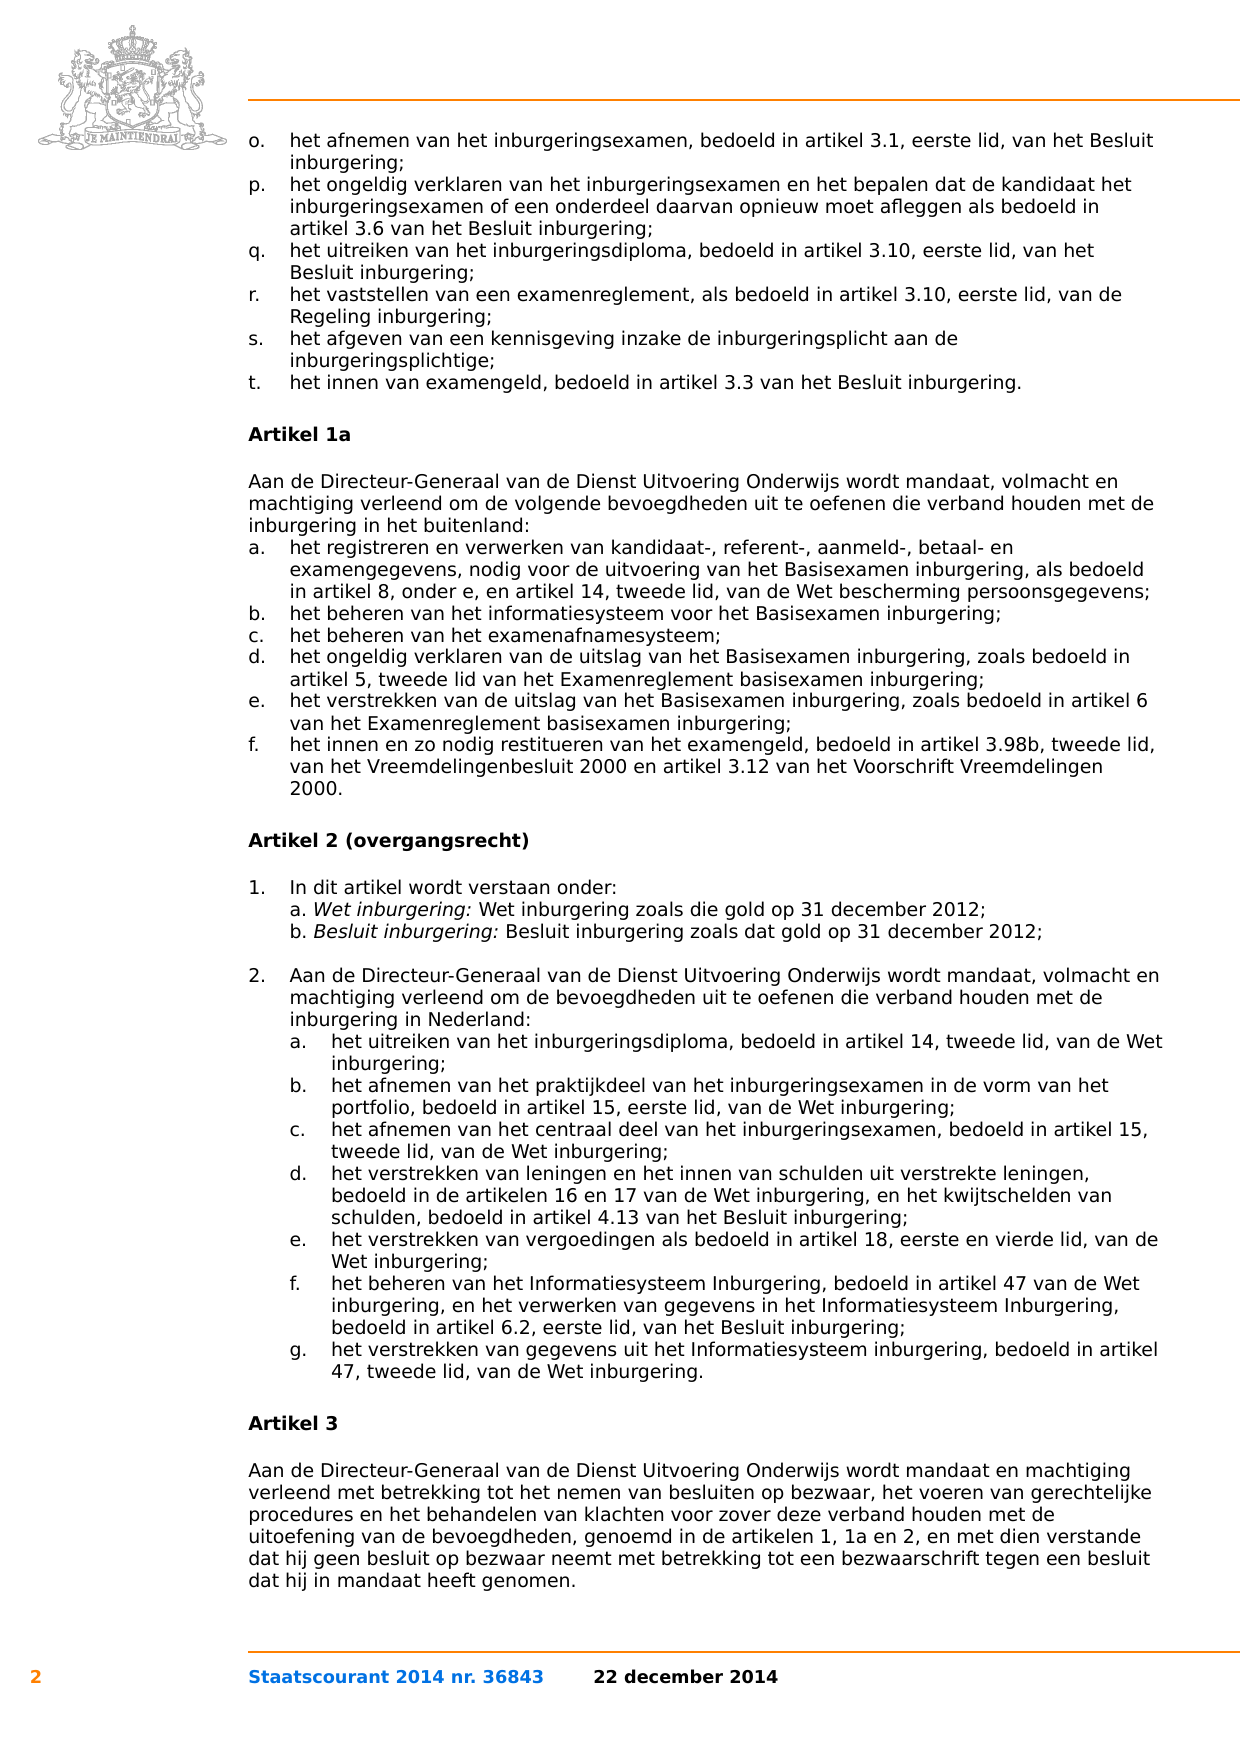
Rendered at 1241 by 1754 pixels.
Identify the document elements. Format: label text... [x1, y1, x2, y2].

subtitle Artikel 1a [248, 424, 1163, 446]
text c. het beheren van het examenafnamesysteem; [248, 624, 1163, 646]
text Aan de Directeur-Generaal van de Dienst Uitvoering Onderwijs wordt mandaat en machtiging verleend met betrekking tot het nemen van besluiten op bezwaar, het voeren van gerechtelijke procedures en het behandelen van klachten voor zover deze verband houden met de uitoefening van de bevoegdheden, genoemd in de artikelen 1, 1a en 2, en met dien verstande dat hij geen besluit op bezwaar neemt met betrekking tot een bezwaarschrift tegen een besluit dat hij in mandaat heeft genomen. [248, 1460, 1163, 1592]
text b. het beheren van het informatiesysteem voor het Basisexamen inburgering; [248, 602, 1163, 624]
subtitle Artikel 3 [248, 1413, 1163, 1435]
text 1. In dit artikel wordt verstaan onder: [248, 877, 1163, 899]
text a. Wet inburgering: Wet inburgering zoals die gold op 31 december 2012; [289, 899, 1163, 921]
text f. het beheren van het Informatiesysteem Inburgering, bedoeld in artikel 47 van de Wet inburgering, en het verwerken van gegevens in het Informatiesysteem Inburgering, bedoeld in artikel 6.2, eerste lid, van het Besluit inburgering; [289, 1273, 1163, 1339]
text e. het verstrekken van vergoedingen als bedoeld in artikel 18, eerste en vierde lid, van de Wet inburgering; [289, 1229, 1163, 1273]
text s. het afgeven van een kennisgeving inzake de inburgeringsplicht aan de inburgeringsplichtige; [248, 328, 1163, 372]
subtitle Artikel 2 (overgangsrecht) [248, 830, 1163, 852]
text b. Besluit inburgering: Besluit inburgering zoals dat gold op 31 december 2012; [289, 921, 1163, 943]
text p. het ongeldig verklaren van het inburgeringsexamen en het bepalen dat de kandidaat het inburgeringsexamen of een onderdeel daarvan opnieuw moet afleggen als bedoeld in artikel 3.6 van het Besluit inburgering; [248, 174, 1163, 240]
text q. het uitreiken van het inburgeringsdiploma, bedoeld in artikel 3.10, eerste lid, van het Besluit inburgering; [248, 240, 1163, 284]
text e. het verstrekken van de uitslag van het Basisexamen inburgering, zoals bedoeld in artikel 6 van het Examenreglement basisexamen inburgering; [248, 690, 1163, 734]
text c. het afnemen van het centraal deel van het inburgeringsexamen, bedoeld in artikel 15, tweede lid, van de Wet inburgering; [289, 1119, 1163, 1163]
text f. het innen en zo nodig restitueren van het examengeld, bedoeld in artikel 3.98b, tweede lid, van het Vreemdelingenbesluit 2000 en artikel 3.12 van het Voorschrift Vreemdelingen 2000. [248, 734, 1163, 800]
text r. het vaststellen van een examenreglement, als bedoeld in artikel 3.10, eerste lid, van de Regeling inburgering; [248, 284, 1163, 328]
text b. het afnemen van het praktijkdeel van het inburgeringsexamen in de vorm van het portfolio, bedoeld in artikel 15, eerste lid, van de Wet inburgering; [289, 1075, 1163, 1119]
text o. het afnemen van het inburgeringsexamen, bedoeld in artikel 3.1, eerste lid, van het Besluit inburgering; [248, 130, 1163, 174]
text d. het ongeldig verklaren van de uitslag van het Basisexamen inburgering, zoals bedoeld in artikel 5, tweede lid van het Examenreglement basisexamen inburgering; [248, 646, 1163, 690]
text t. het innen van examengeld, bedoeld in artikel 3.3 van het Besluit inburgering. [248, 372, 1163, 394]
text 2. Aan de Directeur-Generaal van de Dienst Uitvoering Onderwijs wordt mandaat, volmacht en machtiging verleend om de bevoegdheden uit te oefenen die verband houden met de inburgering in Nederland: [248, 965, 1163, 1031]
text g. het verstrekken van gegevens uit het Informatiesysteem inburgering, bedoeld in artikel 47, tweede lid, van de Wet inburgering. [289, 1339, 1163, 1383]
text a. het uitreiken van het inburgeringsdiploma, bedoeld in artikel 14, tweede lid, van de Wet inburgering; [289, 1031, 1163, 1075]
picture [38, 25, 227, 150]
text d. het verstrekken van leningen en het innen van schulden uit verstrekte leningen, bedoeld in de artikelen 16 en 17 van de Wet inburgering, en het kwijtschelden van schulden, bedoeld in artikel 4.13 van het Besluit inburgering; [289, 1163, 1163, 1229]
text Aan de Directeur-Generaal van de Dienst Uitvoering Onderwijs wordt mandaat, volmacht en machtiging verleend om de volgende bevoegdheden uit te oefenen die verband houden met de inburgering in het buitenland: [248, 471, 1163, 537]
text a. het registreren en verwerken van kandidaat-, referent-, aanmeld-, betaal- en examengegevens, nodig voor de uitvoering van het Basisexamen inburgering, als bedoeld in artikel 8, onder e, en artikel 14, tweede lid, van de Wet bescherming persoonsgegevens; [248, 537, 1163, 602]
